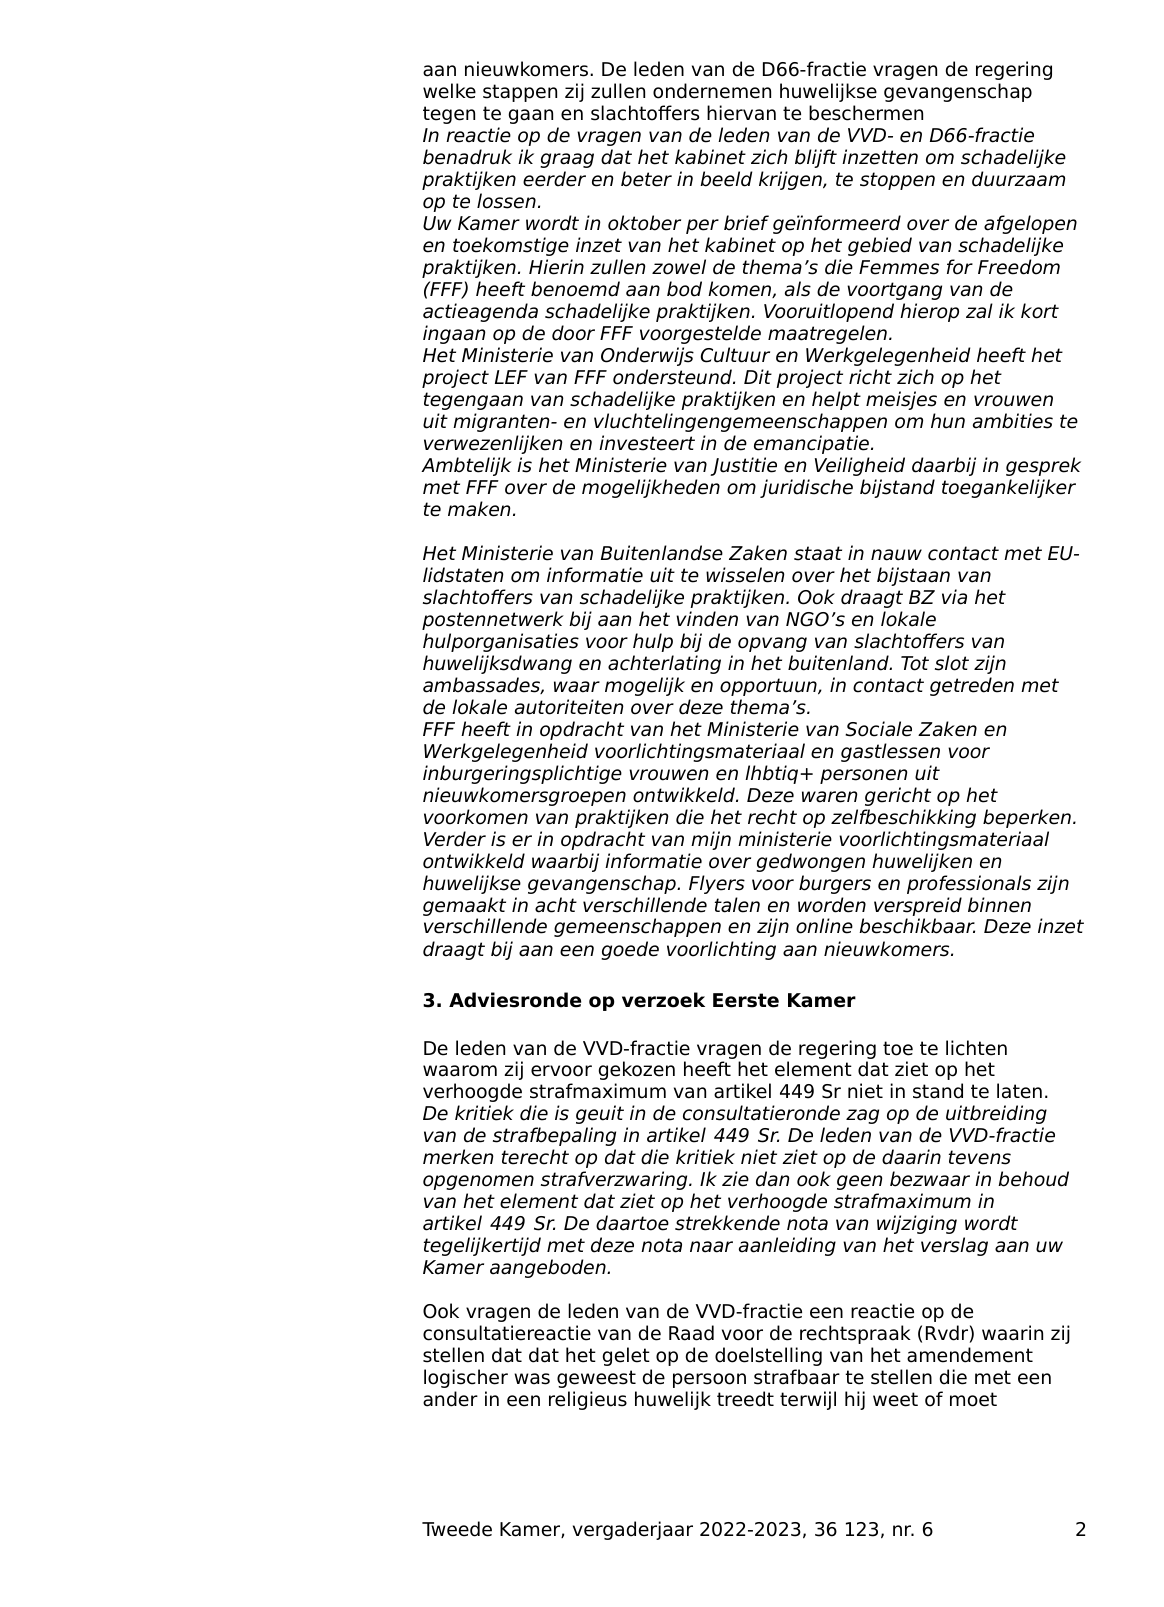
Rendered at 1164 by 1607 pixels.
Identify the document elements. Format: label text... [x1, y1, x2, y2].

text aan nieuwkomers. De leden van de D66-fractie vragen de regering welke stappen zij zullen ondernemen huwelijkse gevangenschap tegen te gaan en slachtoffers hiervan te beschermen [422, 59, 1087, 125]
text Het Ministerie van Buitenlandse Zaken staat in nauw contact met EU-lidstaten om informatie uit te wisselen over het bijstaan van slachtoffers van schadelijke praktijken. Ook draagt BZ via het postennetwerk bij aan het vinden van NGO’s en lokale hulporganisaties voor hulp bij de opvang van slachtoffers van huwelijksdwang en achterlating in het buitenland. Tot slot zijn ambassades, waar mogelijk en opportuun, in contact getreden met de lokale autoriteiten over deze thema’s. [422, 543, 1087, 719]
subtitle 3. Adviesronde op verzoek Eerste Kamer [422, 990, 1087, 1012]
text In reactie op de vragen van de leden van de VVD- en D66-fractie benadruk ik graag dat het kabinet zich blijft inzetten om schadelijke praktijken eerder en beter in beeld krijgen, te stoppen en duurzaam op te lossen. [422, 125, 1087, 213]
text Ook vragen de leden van de VVD-fractie een reactie op de consultatiereactie van de Raad voor de rechtspraak (Rvdr) waarin zij stellen dat dat het gelet op de doelstelling van het amendement logischer was geweest de persoon strafbaar te stellen die met een ander in een religieus huwelijk treedt terwijl hij weet of moet [422, 1301, 1087, 1411]
text Het Ministerie van Onderwijs Cultuur en Werkgelegenheid heeft het project LEF van FFF ondersteund. Dit project richt zich op het tegengaan van schadelijke praktijken en helpt meisjes en vrouwen uit migranten- en vluchtelingengemeenschappen om hun ambities te verwezenlijken en investeert in de emancipatie. [422, 345, 1087, 455]
text FFF heeft in opdracht van het Ministerie van Sociale Zaken en Werkgelegenheid voorlichtingsmateriaal en gastlessen voor inburgeringsplichtige vrouwen en lhbtiq+ personen uit nieuwkomersgroepen ontwikkeld. Deze waren gericht op het voorkomen van praktijken die het recht op zelfbeschikking beperken. Verder is er in opdracht van mijn ministerie voorlichtingsmateriaal ontwikkeld waarbij informatie over gedwongen huwelijken en huwelijkse gevangenschap. Flyers voor burgers en professionals zijn gemaakt in acht verschillende talen en worden verspreid binnen verschillende gemeenschappen en zijn online beschikbaar. Deze inzet draagt bij aan een goede voorlichting aan nieuwkomers. [422, 719, 1087, 960]
text Ambtelijk is het Ministerie van Justitie en Veiligheid daarbij in gesprek met FFF over de mogelijkheden om juridische bijstand toegankelijker te maken. [422, 455, 1087, 521]
text De kritiek die is geuit in de consultatieronde zag op de uitbreiding van de strafbepaling in artikel 449 Sr. De leden van de VVD-fractie merken terecht op dat die kritiek niet ziet op de daarin tevens opgenomen strafverzwaring. Ik zie dan ook geen bezwaar in behoud van het element dat ziet op het verhoogde strafmaximum in artikel 449 Sr. De daartoe strekkende nota van wijziging wordt tegelijkertijd met deze nota naar aanleiding van het verslag aan uw Kamer aangeboden. [422, 1103, 1087, 1279]
text Uw Kamer wordt in oktober per brief geïnformeerd over de afgelopen en toekomstige inzet van het kabinet op het gebied van schadelijke praktijken. Hierin zullen zowel de thema’s die Femmes for Freedom (FFF) heeft benoemd aan bod komen, als de voortgang van de actieagenda schadelijke praktijken. Vooruitlopend hierop zal ik kort ingaan op de door FFF voorgestelde maatregelen. [422, 213, 1087, 345]
text De leden van de VVD-fractie vragen de regering toe te lichten waarom zij ervoor gekozen heeft het element dat ziet op het verhoogde strafmaximum van artikel 449 Sr niet in stand te laten. [422, 1037, 1087, 1103]
